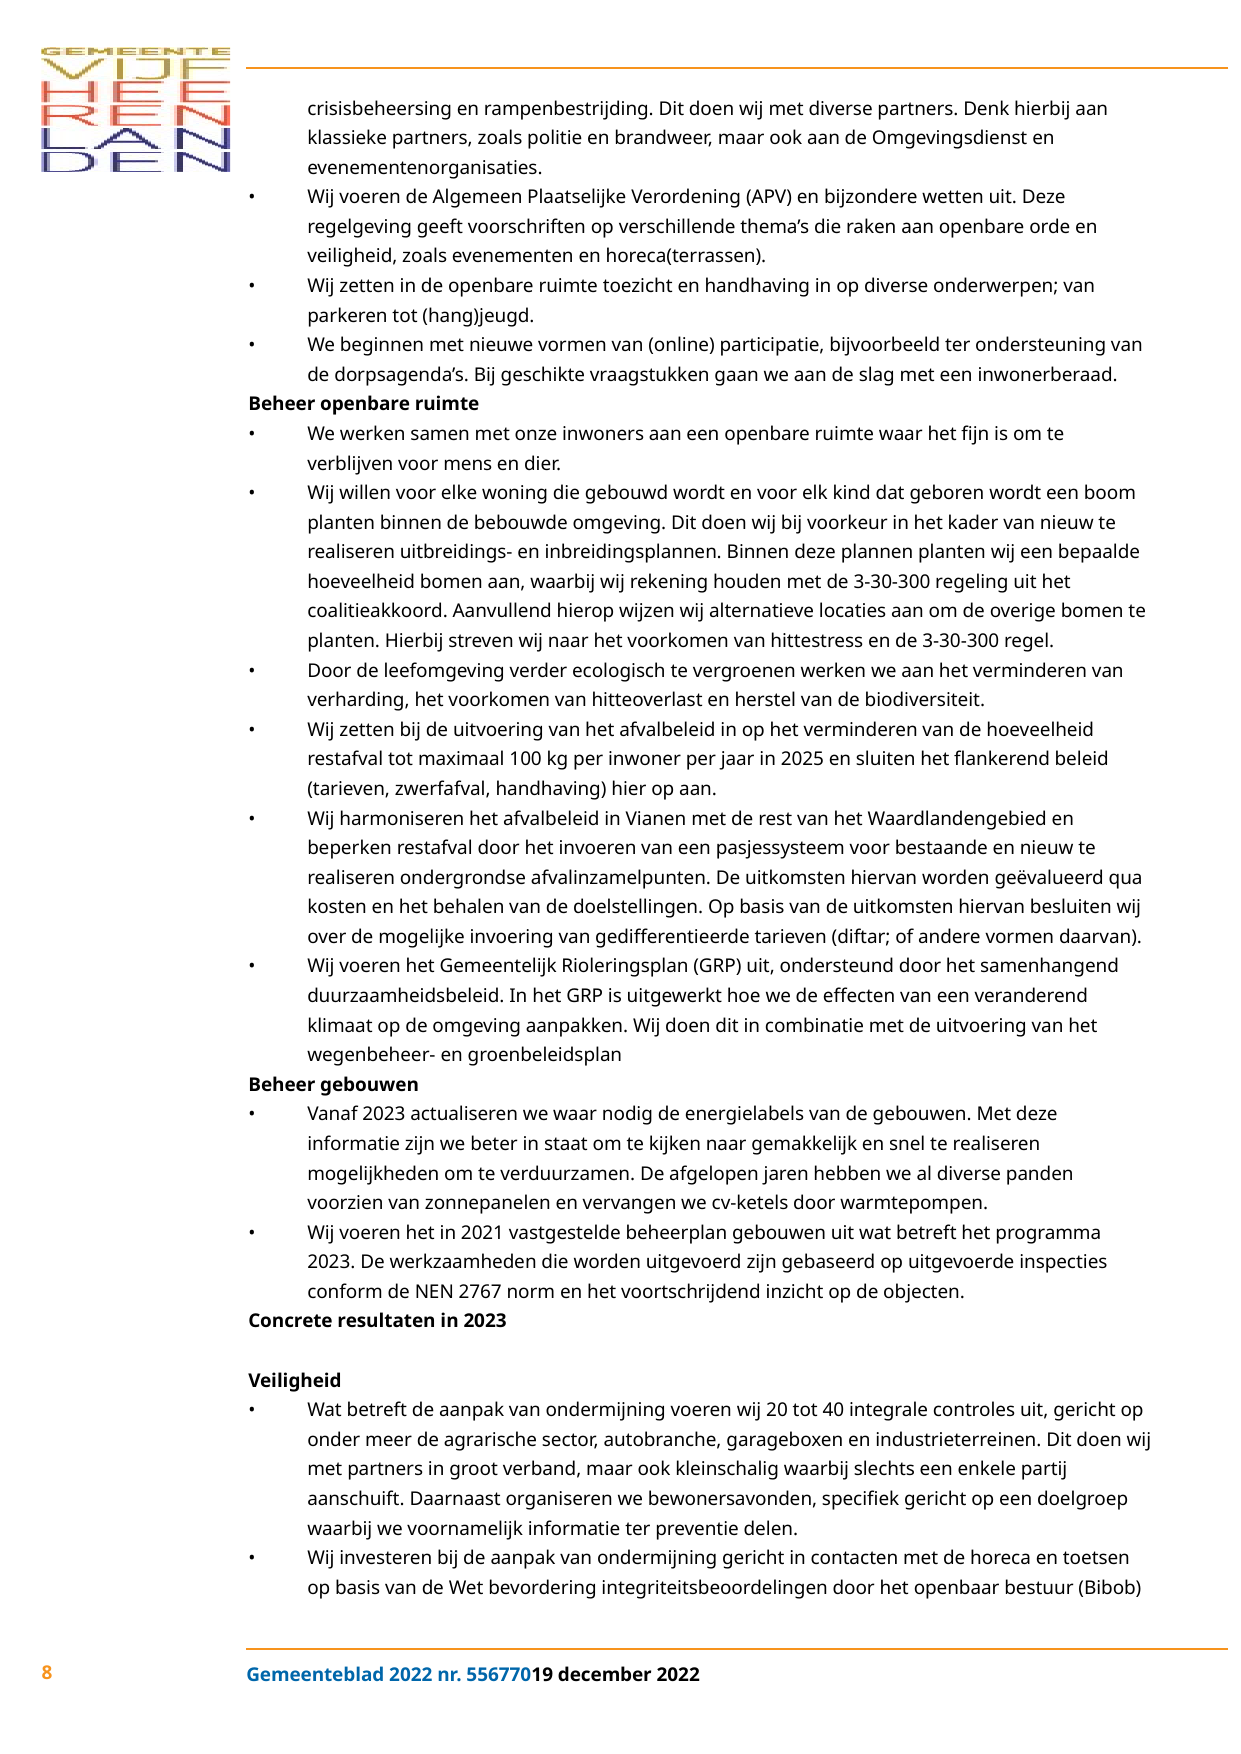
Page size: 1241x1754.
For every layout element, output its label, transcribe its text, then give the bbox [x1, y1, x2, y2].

list Vanaf 2023 actualiseren we waar nodig de energielabels van de gebouwen. Met deze informatie zijn we beter in staat om te kijken naar gemakkelijk en snel te realiseren mogelijkheden om te verduurzamen. De afgelopen jaren hebben we al diverse panden voorzien van zonnepanelen en vervangen we cv-ketels door warmtepompen. [248, 1101, 1152, 1215]
list Wij investeren bij de aanpak van ondermijning gericht in contacten met de horeca en toetsen op basis van de Wet bevordering integriteitsbeoordelingen door het openbaar bestuur (Bibob) [248, 1544, 1152, 1600]
list crisisbeheersing en rampenbestrijding. Dit doen wij met diverse partners. Denk hierbij aan klassieke partners, zoals politie en brandweer, maar ook aan de Omgevingsdienst en evenementenorganisaties. [248, 95, 1152, 180]
text Veiligheid [248, 1367, 1152, 1393]
list We werken samen met onze inwoners aan een openbare ruimte waar het fijn is om te verblijven voor mens en dier. [248, 420, 1152, 476]
text Beheer gebouwen [248, 1071, 1152, 1097]
picture [41, 47, 231, 172]
list Wat betreft de aanpak van ondermijning voeren wij 20 tot 40 integrale controles uit, gericht op onder meer de agrarische sector, autobranche, garageboxen en industrieterreinen. Dit doen wij met partners in groot verband, maar ook kleinschalig waarbij slechts een enkele partij aanschuift. Daarnaast organiseren we bewonersavonden, specifiek gericht op een doelgroep waarbij we voornamelijk informatie ter preventie delen. [248, 1396, 1152, 1541]
text Concrete resultaten in 2023 [248, 1308, 1152, 1333]
list Wij voeren het Gemeentelijk Rioleringsplan (GRP) uit, ondersteund door het samenhangend duurzaamheidsbeleid. In het GRP is uitgewerkt hoe we de effecten van een veranderend klimaat op de omgeving aanpakken. Wij doen dit in combinatie met de uitvoering van het wegenbeheer- en groenbeleidsplan [248, 953, 1152, 1067]
list Wij voeren het in 2021 vastgestelde beheerplan gebouwen uit wat betreft het programma 2023. De werkzaamheden die worden uitgevoerd zijn gebaseerd op uitgevoerde inspecties conform de NEN 2767 norm en het voortschrijdend inzicht op de objecten. [248, 1219, 1152, 1304]
list Wij zetten in de openbare ruimte toezicht en handhaving in op diverse onderwerpen; van parkeren tot (hang)jeugd. [248, 272, 1152, 328]
text Beheer openbare ruimte [248, 391, 1152, 416]
list Wij zetten bij de uitvoering van het afvalbeleid in op het verminderen van de hoeveelheid restafval tot maximaal 100 kg per inwoner per jaar in 2025 en sluiten het flankerend beleid (tarieven, zwerfafval, handhaving) hier op aan. [248, 716, 1152, 801]
list Wij harmoniseren het afvalbeleid in Vianen met de rest van het Waardlandengebied en beperken restafval door het invoeren van een pasjessysteem voor bestaande en nieuw te realiseren ondergrondse afvalinzamelpunten. De uitkomsten hiervan worden geëvalueerd qua kosten en het behalen van de doelstellingen. Op basis van de uitkomsten hiervan besluiten wij over de mogelijke invoering van gedifferentieerde tarieven (diftar; of andere vormen daarvan). [248, 805, 1152, 949]
list Wij voeren de Algemeen Plaatselijke Verordening (APV) en bijzondere wetten uit. Deze regelgeving geeft voorschriften op verschillende thema’s die raken aan openbare orde en veiligheid, zoals evenementen en horeca(terrassen). [248, 183, 1152, 268]
list Wij willen voor elke woning die gebouwd wordt en voor elk kind dat geboren wordt een boom planten binnen de bebouwde omgeving. Dit doen wij bij voorkeur in het kader van nieuw te realiseren uitbreidings- en inbreidingsplannen. Binnen deze plannen planten wij een bepaalde hoeveelheid bomen aan, waarbij wij rekening houden met de 3-30-300 regeling uit het coalitieakkoord. Aanvullend hierop wijzen wij alternatieve locaties aan om de overige bomen te planten. Hierbij streven wij naar het voorkomen van hittestress en de 3-30-300 regel. [248, 479, 1152, 653]
list We beginnen met nieuwe vormen van (online) participatie, bijvoorbeeld ter ondersteuning van de dorpsagenda’s. Bij geschikte vraagstukken gaan we aan de slag met een inwonerberaad. [248, 331, 1152, 387]
list Door de leefomgeving verder ecologisch te vergroenen werken we aan het verminderen van verharding, het voorkomen van hitteoverlast en herstel van de biodiversiteit. [248, 657, 1152, 712]
